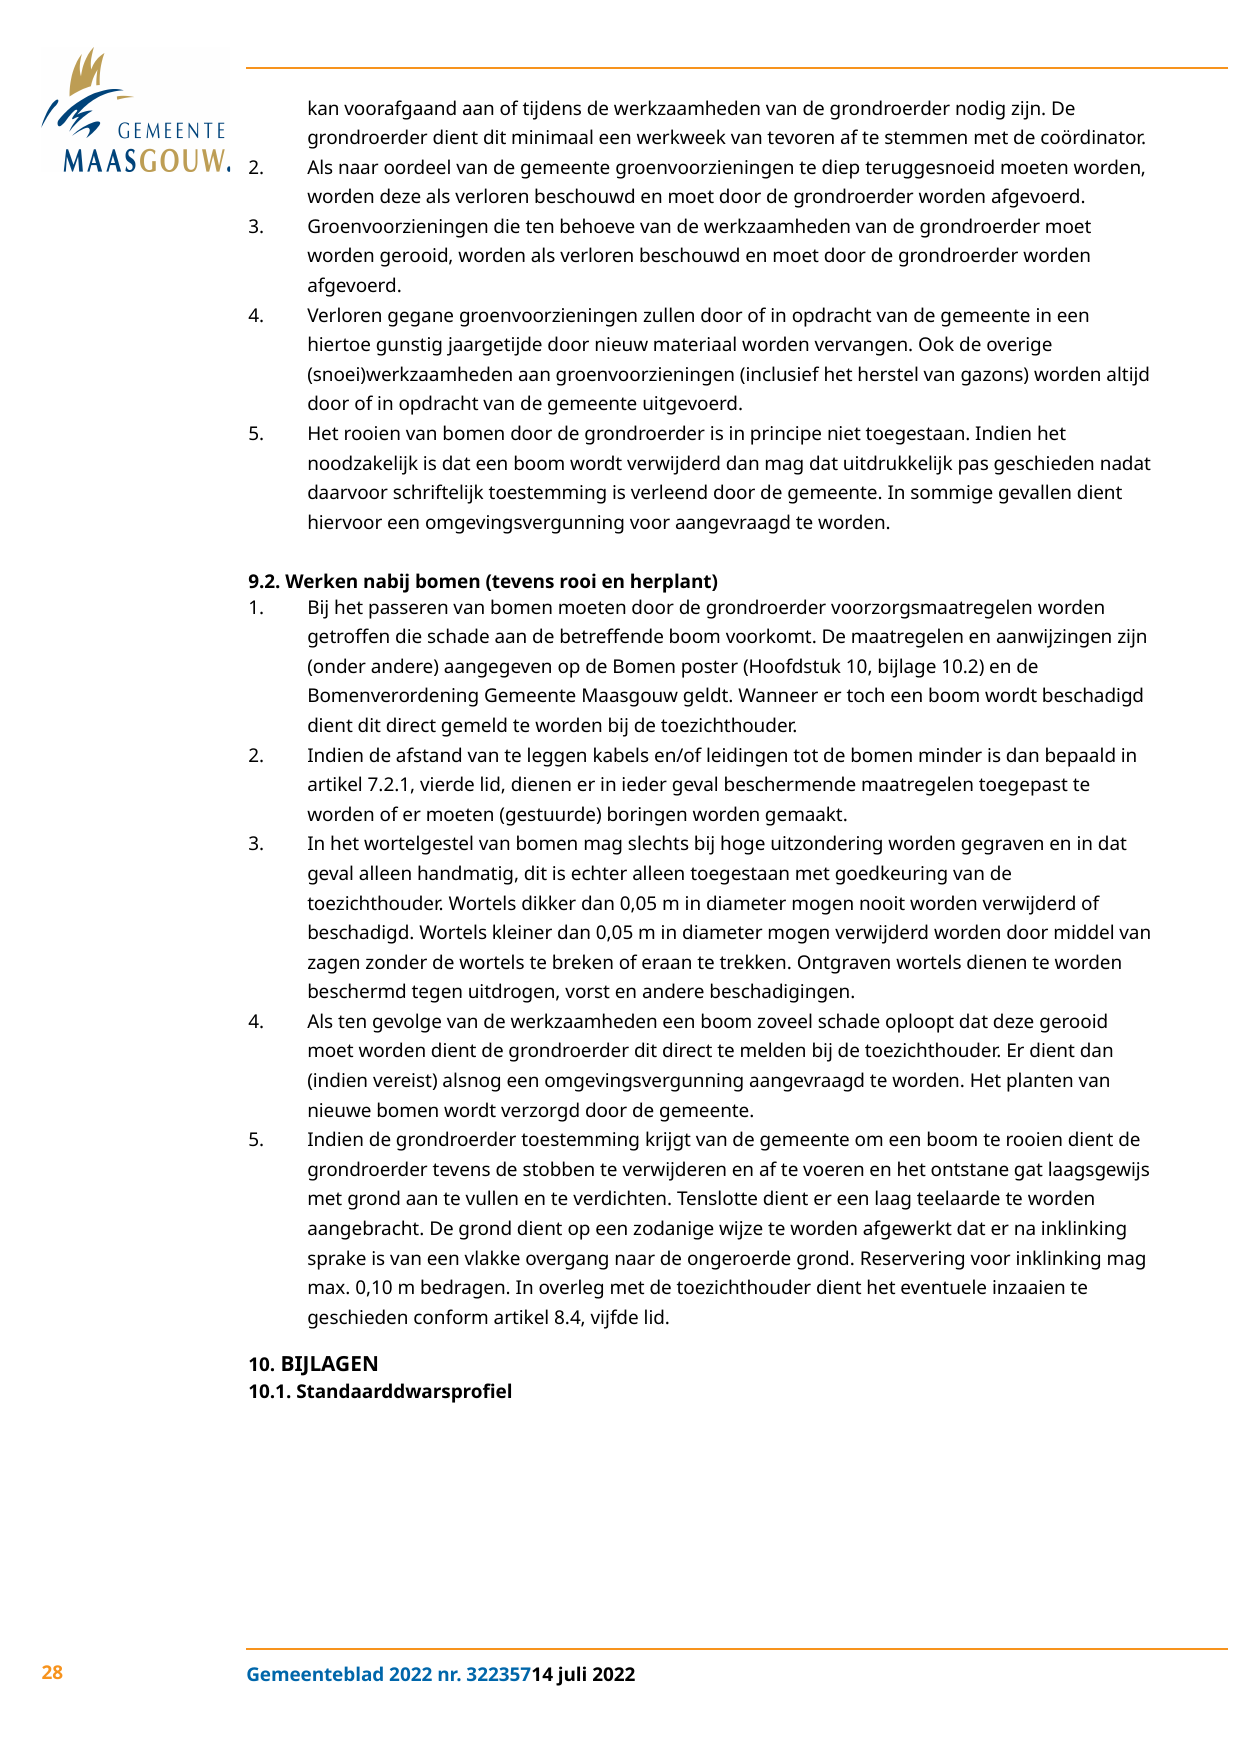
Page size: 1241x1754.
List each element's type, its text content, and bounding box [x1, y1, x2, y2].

list Verloren gegane groenvoorzieningen zullen door of in opdracht van de gemeente in een hiertoe gunstig jaargetijde door nieuw materiaal worden vervangen. Ook de overige (snoei)werkzaamheden aan groenvoorzieningen (inclusief het herstel van gazons) worden altijd door of in opdracht van de gemeente uitgevoerd. [248, 302, 1152, 416]
text 9.2. Werken nabij bomen (tevens rooi en herplant) [248, 568, 1152, 594]
list kan voorafgaand aan of tijdens de werkzaamheden van de grondroerder nodig zijn. De grondroerder dient dit minimaal een werkweek van tevoren af te stemmen met de coördinator. [248, 95, 1152, 150]
picture [41, 47, 231, 172]
text 10. BIJLAGEN [248, 1349, 1152, 1378]
list Als ten gevolge van de werkzaamheden een boom zoveel schade oploopt dat deze gerooid moet worden dient de grondroerder dit direct te melden bij de toezichthouder. Er dient dan (indien vereist) alsnog een omgevingsvergunning aangevraagd te worden. Het planten van nieuwe bomen wordt verzorgd door de gemeente. [248, 1008, 1152, 1122]
list Als naar oordeel van de gemeente groenvoorzieningen te diep teruggesnoeid moeten worden, worden deze als verloren beschouwd en moet door de grondroerder worden afgevoerd. [248, 154, 1152, 209]
list In het wortelgestel van bomen mag slechts bij hoge uitzondering worden gegraven en in dat geval alleen handmatig, dit is echter alleen toegestaan met goedkeuring van de toezichthouder. Wortels dikker dan 0,05 m in diameter mogen nooit worden verwijderd of beschadigd. Wortels kleiner dan 0,05 m in diameter mogen verwijderd worden door middel van zagen zonder de wortels te breken of eraan te trekken. Ontgraven wortels dienen te worden beschermd tegen uitdrogen, vorst en andere beschadigingen. [248, 831, 1152, 1004]
list Het rooien van bomen door de grondroerder is in principe niet toegestaan. Indien het noodzakelijk is dat een boom wordt verwijderd dan mag dat uitdrukkelijk pas geschieden nadat daarvoor schriftelijk toestemming is verleend door de gemeente. In sommige gevallen dient hiervoor een omgevingsvergunning voor aangevraagd te worden. [248, 420, 1152, 535]
text 10.1. Standaarddwarsprofiel [248, 1378, 1152, 1404]
list Indien de grondroerder toestemming krijgt van de gemeente om een boom te rooien dient de grondroerder tevens de stobben te verwijderen en af te voeren en het ontstane gat laagsgewijs met grond aan te vullen en te verdichten. Tenslotte dient er een laag teelaarde te worden aangebracht. De grond dient op een zodanige wijze te worden afgewerkt dat er na inklinking sprake is van een vlakke overgang naar de ongeroerde grond. Reservering voor inklinking mag max. 0,10 m bedragen. In overleg met de toezichthouder dient het eventuele inzaaien te geschieden conform artikel 8.4, vijfde lid. [248, 1126, 1152, 1329]
list Bij het passeren van bomen moeten door de grondroerder voorzorgsmaatregelen worden getroffen die schade aan de betreffende boom voorkomt. De maatregelen en aanwijzingen zijn (onder andere) aangegeven op de Bomen poster (Hoofdstuk 10, bijlage 10.2) en de Bomenverordening Gemeente Maasgouw geldt. Wanneer er toch een boom wordt beschadigd dient dit direct gemeld te worden bij de toezichthouder. [248, 594, 1152, 738]
list Groenvoorzieningen die ten behoeve van de werkzaamheden van de grondroerder moet worden gerooid, worden als verloren beschouwd en moet door de grondroerder worden afgevoerd. [248, 213, 1152, 298]
list Indien de afstand van te leggen kabels en/of leidingen tot de bomen minder is dan bepaald in artikel 7.2.1, vierde lid, dienen er in ieder geval beschermende maatregelen toegepast te worden of er moeten (gestuurde) boringen worden gemaakt. [248, 742, 1152, 827]
